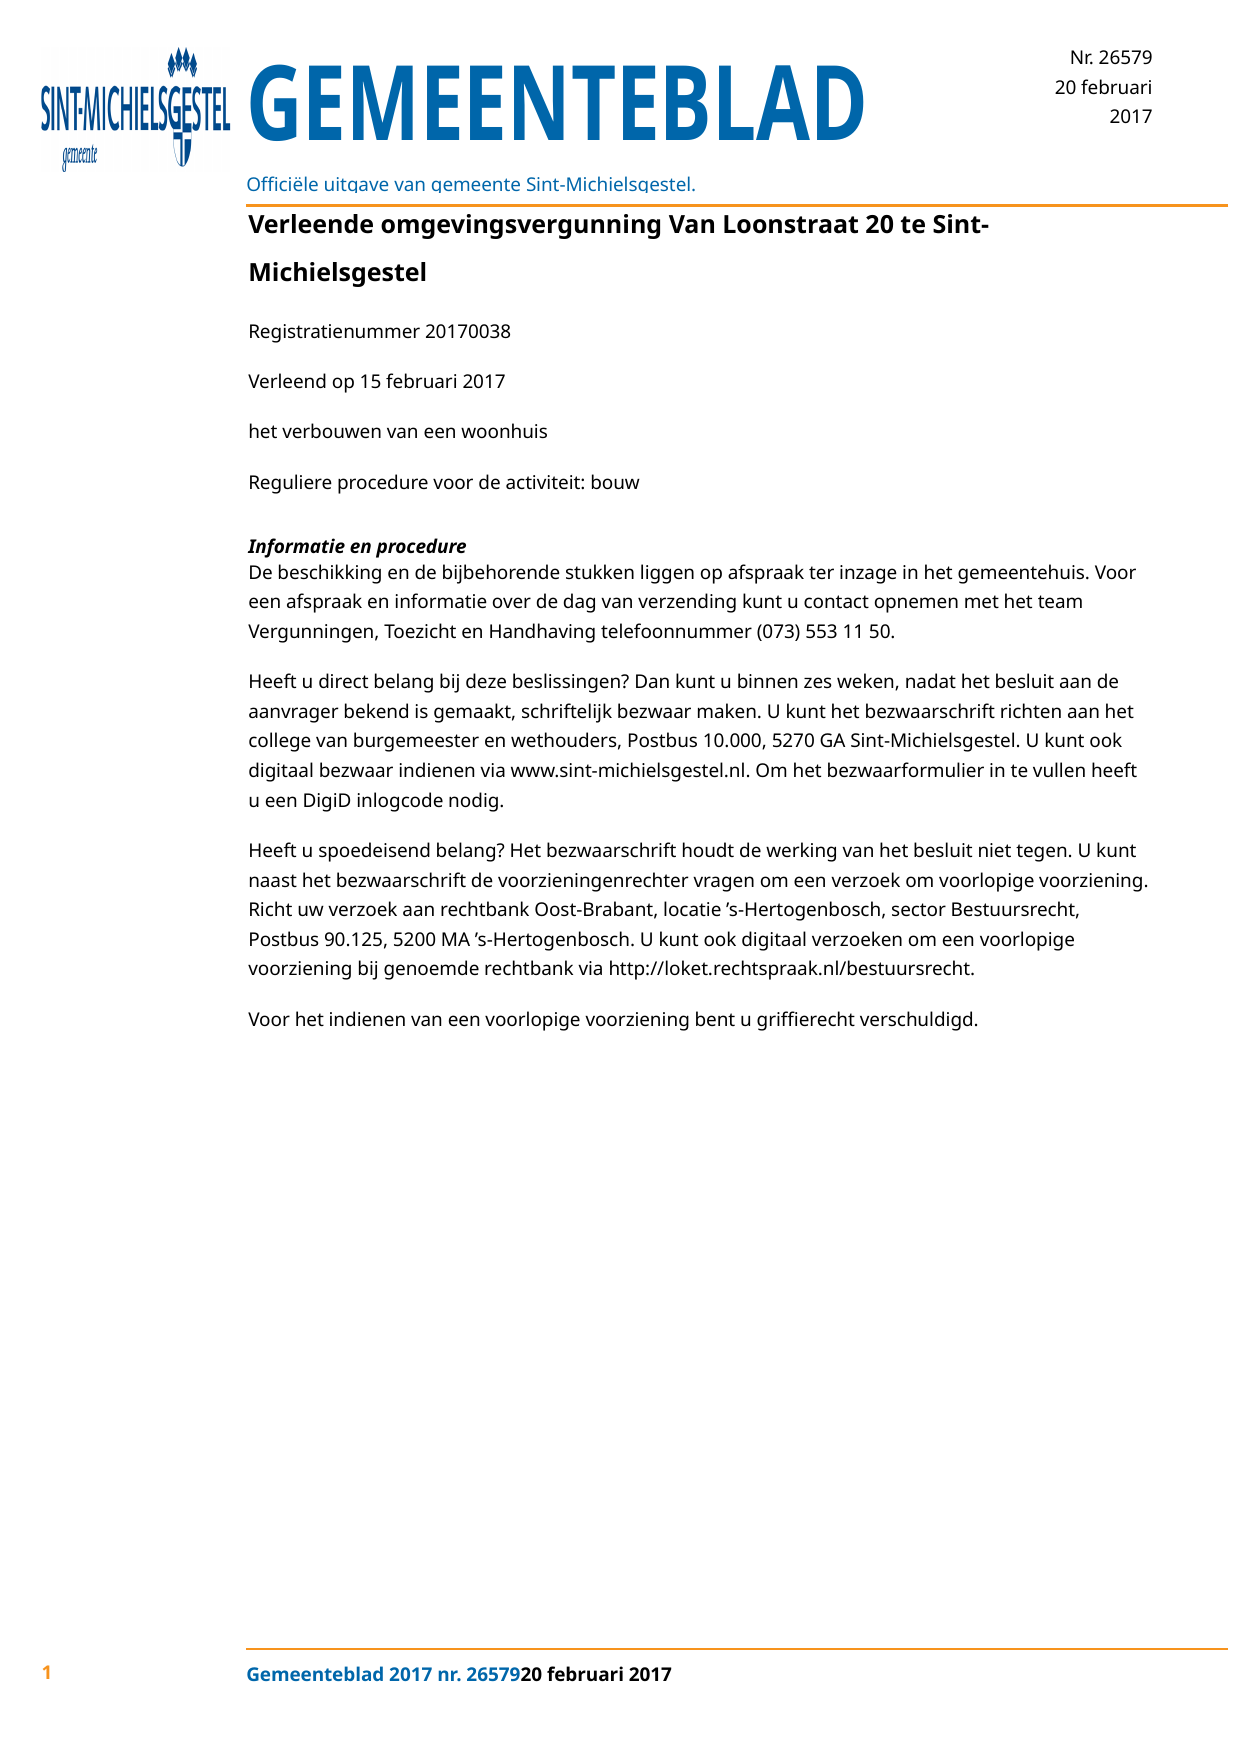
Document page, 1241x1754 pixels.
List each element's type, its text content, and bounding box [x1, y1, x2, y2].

text het verbouwen van een woonhuis [248, 419, 1152, 444]
text Heeft u direct belang bij deze beslissingen? Dan kunt u binnen zes weken, nadat het besluit aan de aanvrager bekend is gemaakt, schriftelijk bezwaar maken. U kunt het bezwaarschrift richten aan het college van burgemeester en wethouders, Postbus 10.000, 5270 GA Sint-Michielsgestel. U kunt ook digitaal bezwaar indienen via www.sint-michielsgestel.nl. Om het bezwaarformulier in te vullen heeft u een DigiD inlogcode nodig. [248, 668, 1152, 812]
picture [41, 47, 231, 172]
text Voor het indienen van een voorlopige voorziening bent u griffierecht verschuldigd. [248, 1006, 1152, 1032]
text Registratienummer 20170038 [248, 318, 1152, 344]
text Informatie en procedure [248, 533, 1152, 559]
text Verleend op 15 februari 2017 [248, 368, 1152, 394]
text Reguliere procedure voor de activiteit: bouw [248, 469, 1152, 495]
text Verleende omgevingsvergunning Van Loonstraat 20 te Sint-Michielsgestel [248, 207, 1152, 288]
text De beschikking en de bijbehorende stukken liggen op afspraak ter inzage in het gemeentehuis. Voor een afspraak en informatie over de dag van verzending kunt u contact opnemen met het team Vergunningen, Toezicht en Handhaving telefoonnummer (073) 553 11 50. [248, 559, 1152, 644]
text Heeft u spoedeisend belang? Het bezwaarschrift houdt de werking van het besluit niet tegen. U kunt naast het bezwaarschrift de voorzieningenrechter vragen om een verzoek om voorlopige voorziening. Richt uw verzoek aan rechtbank Oost-Brabant, locatie ’s-Hertogenbosch, sector Bestuursrecht, Postbus 90.125, 5200 MA ’s-Hertogenbosch. U kunt ook digitaal verzoeken om een voorlopige voorziening bij genoemde rechtbank via http://loket.rechtspraak.nl/bestuursrecht. [248, 837, 1152, 981]
